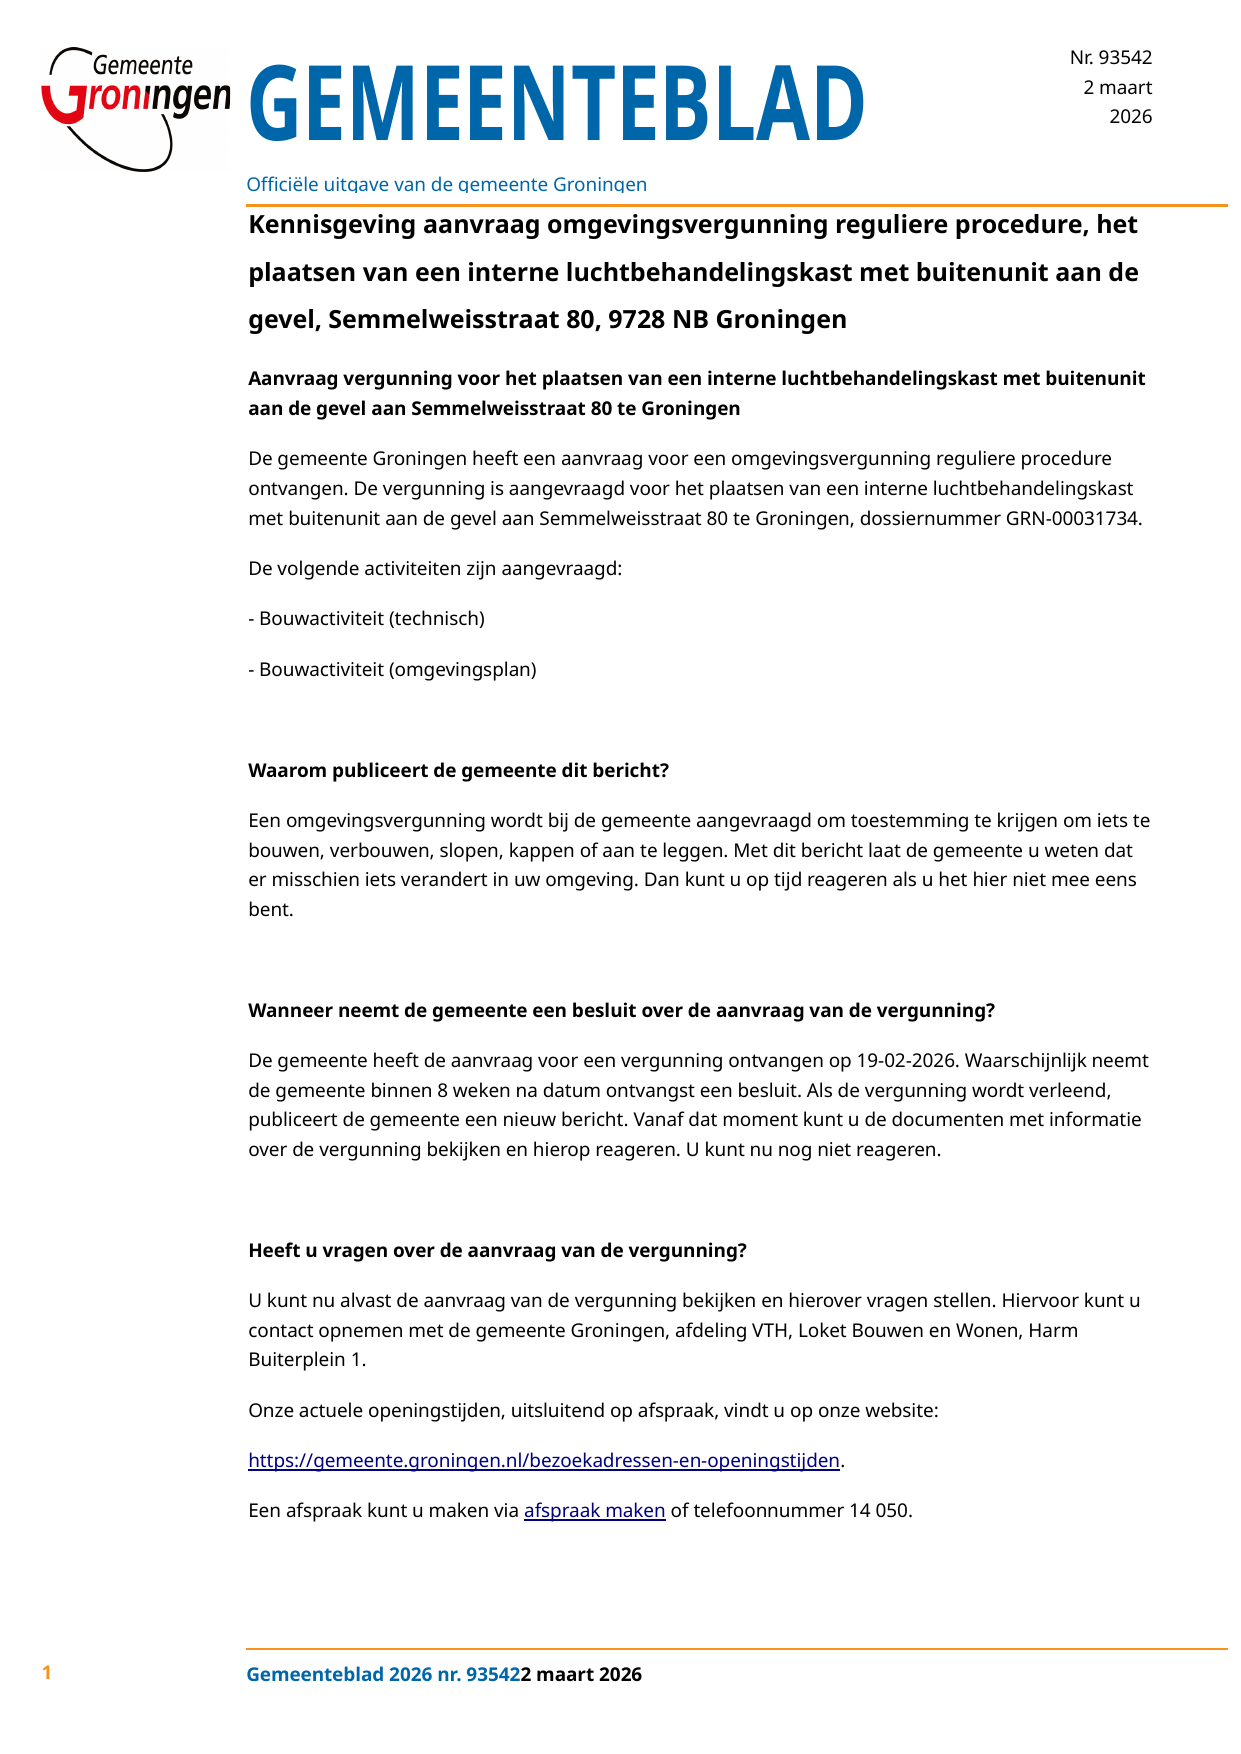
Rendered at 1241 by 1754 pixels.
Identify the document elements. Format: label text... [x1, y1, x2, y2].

text Wanneer neemt de gemeente een besluit over de aanvraag van de vergunning? [248, 997, 1152, 1022]
text De gemeente heeft de aanvraag voor een vergunning ontvangen op 19-02-2026. Waarschijnlijk neemt de gemeente binnen 8 weken na datum ontvangst een besluit. Als de vergunning wordt verleend, publiceert de gemeente een nieuw bericht. Vanaf dat moment kunt u de documenten met informatie over de vergunning bekijken en hierop reageren. U kunt nu nog niet reageren. [248, 1047, 1152, 1162]
text Heeft u vragen over de aanvraag van de vergunning? [248, 1237, 1152, 1262]
text - Bouwactiviteit (technisch) [248, 606, 1152, 631]
text Onze actuele openingstijden, uitsluitend op afspraak, vindt u op onze website: [248, 1397, 1152, 1422]
text De volgende activiteiten zijn aangevraagd: [248, 555, 1152, 581]
text Een afspraak kunt u maken via afspraak maken of telefoonnummer 14 050. [248, 1498, 1152, 1523]
text https://gemeente.groningen.nl/bezoekadressen-en-openingstijden. [248, 1447, 1152, 1473]
text - Bouwactiviteit (omgevingsplan) [248, 656, 1152, 682]
text Kennisgeving aanvraag omgevingsvergunning reguliere procedure, het plaatsen van een interne luchtbehandelingskast met buitenunit aan de gevel, Semmelweisstraat 80, 9728 NB Groningen [248, 207, 1152, 336]
text Aanvraag vergunning voor het plaatsen van een interne luchtbehandelingskast met buitenunit aan de gevel aan Semmelweisstraat 80 te Groningen [248, 366, 1152, 421]
text De gemeente Groningen heeft een aanvraag voor een omgevingsvergunning reguliere procedure ontvangen. De vergunning is aangevraagd voor het plaatsen van een interne luchtbehandelingskast met buitenunit aan de gevel aan Semmelweisstraat 80 te Groningen, dossiernummer GRN-00031734. [248, 446, 1152, 530]
text Waarom publiceert de gemeente dit bericht? [248, 757, 1152, 782]
text Een omgevingsvergunning wordt bij de gemeente aangevraagd om toestemming te krijgen om iets te bouwen, verbouwen, slopen, kappen of aan te leggen. Met dit bericht laat de gemeente u weten dat er misschien iets verandert in uw omgeving. Dan kunt u op tijd reageren als u het hier niet mee eens bent. [248, 807, 1152, 922]
text U kunt nu alvast de aanvraag van de vergunning bekijken en hierover vragen stellen. Hiervoor kunt u contact opnemen met de gemeente Groningen, afdeling VTH, Loket Bouwen en Wonen, Harm Buiterplein 1. [248, 1287, 1152, 1372]
picture [41, 47, 231, 172]
